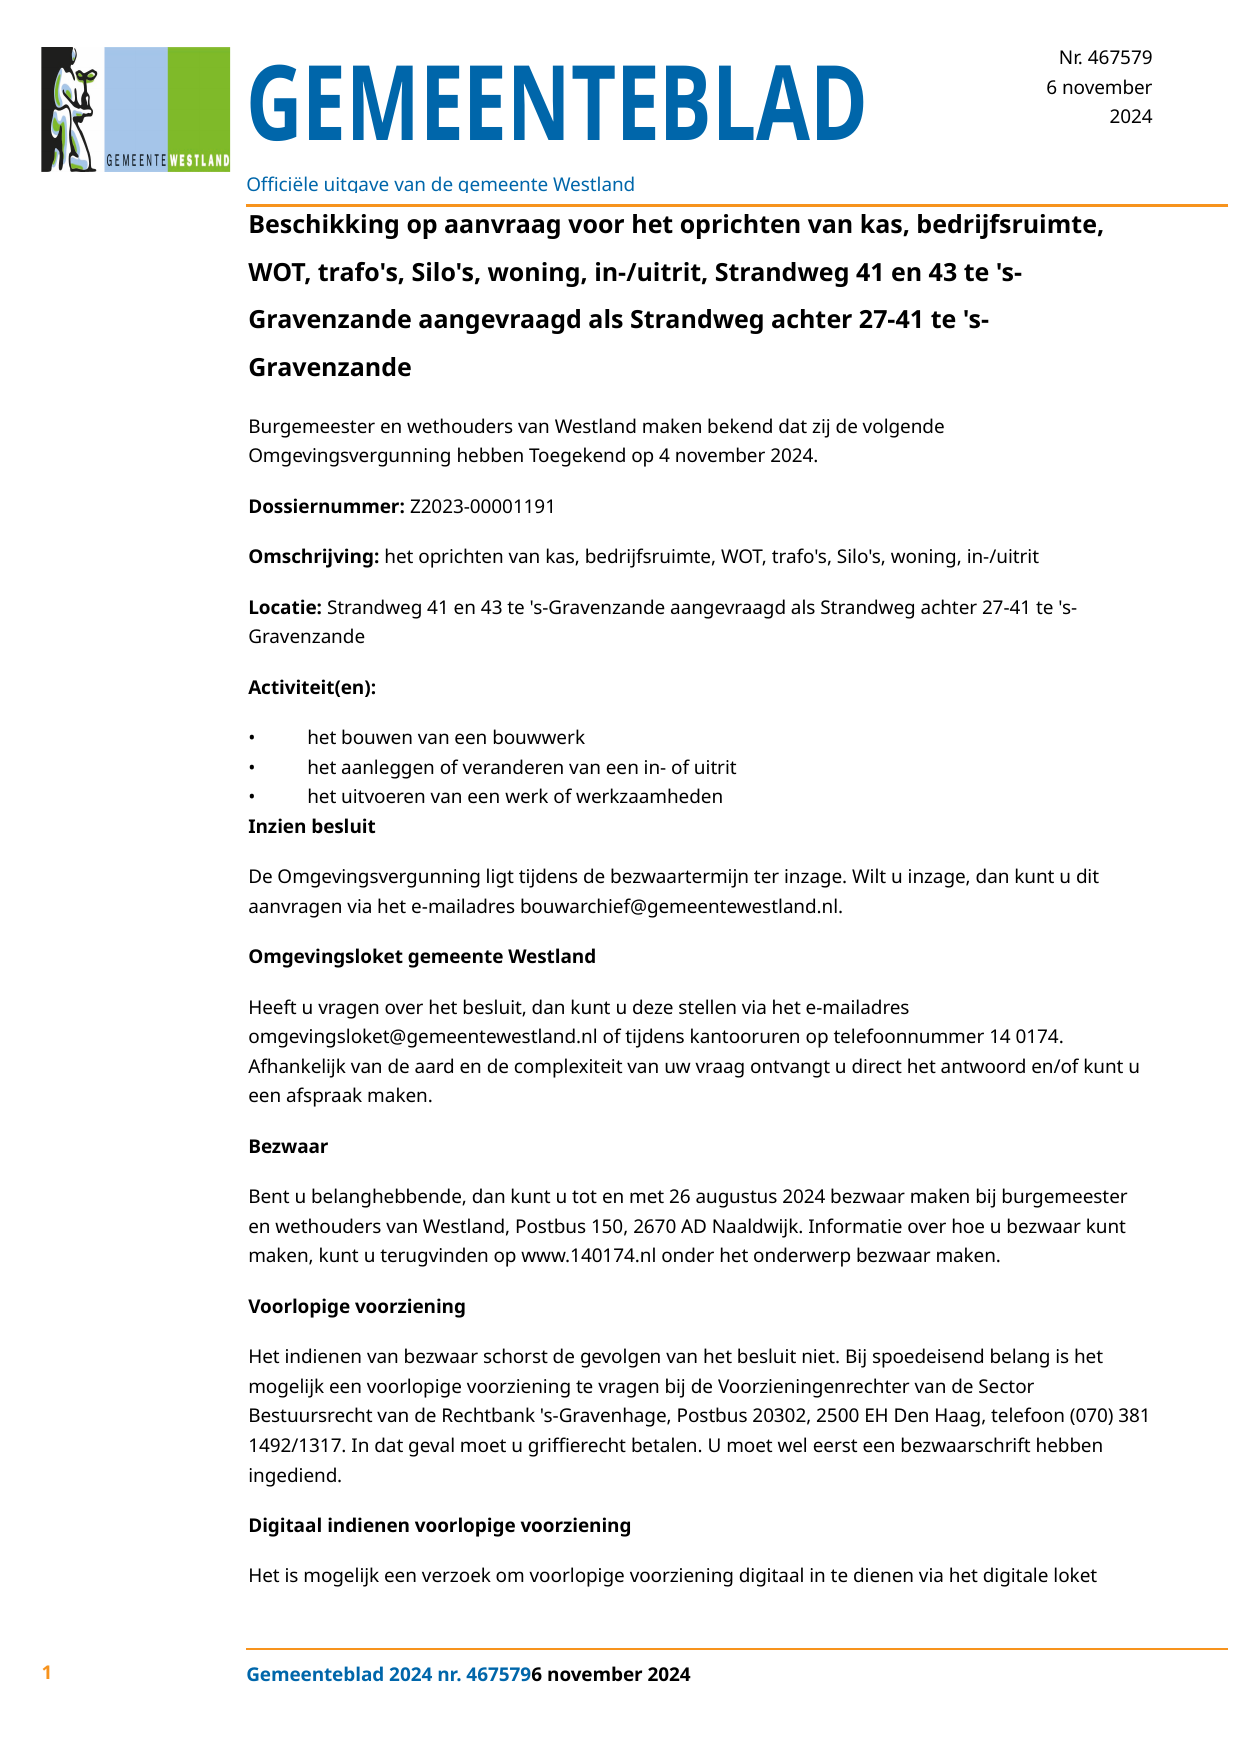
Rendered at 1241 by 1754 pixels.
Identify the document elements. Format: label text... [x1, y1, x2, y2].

text Burgemeester en wethouders van Westland maken bekend dat zij de volgende Omgevingsvergunning hebben Toegekend op 4 november 2024. [248, 413, 1152, 468]
text De Omgevingsvergunning ligt tijdens de bezwaartermijn ter inzage. Wilt u inzage, dan kunt u dit aanvragen via het e-mailadres bouwarchief@gemeentewestland.nl. [248, 863, 1152, 919]
text Inzien besluit [248, 813, 1152, 839]
text Omschrijving: het oprichten van kas, bedrijfsruimte, WOT, trafo's, Silo's, woning, in-/uitrit [248, 543, 1152, 569]
picture [41, 47, 231, 172]
text Bezwaar [248, 1133, 1152, 1159]
list het bouwen van een bouwwerk [248, 724, 1152, 750]
text Dossiernummer: Z2023-00001191 [248, 493, 1152, 519]
text Voorlopige voorziening [248, 1293, 1152, 1319]
list het uitvoeren van een werk of werkzaamheden [248, 783, 1152, 809]
text Locatie: Strandweg 41 en 43 te 's-Gravenzande aangevraagd als Strandweg achter 27-41 te 's-Gravenzande [248, 594, 1152, 649]
text Het indienen van bezwaar schorst de gevolgen van het besluit niet. Bij spoedeisend belang is het mogelijk een voorlopige voorziening te vragen bij de Voorzieningenrechter van de Sector Bestuursrecht van de Rechtbank 's-Gravenhage, Postbus 20302, 2500 EH Den Haag, telefoon (070) 381 1492/1317. In dat geval moet u griffierecht betalen. U moet wel eerst een bezwaarschrift hebben ingediend. [248, 1343, 1152, 1488]
text Het is mogelijk een verzoek om voorlopige voorziening digitaal in te dienen via het digitale loket [248, 1563, 1152, 1588]
list het aanleggen of veranderen van een in- of uitrit [248, 754, 1152, 780]
text Beschikking op aanvraag voor het oprichten van kas, bedrijfsruimte, WOT, trafo's, Silo's, woning, in-/uitrit, Strandweg 41 en 43 te 's-Gravenzande aangevraagd als Strandweg achter 27-41 te 's-Gravenzande [248, 207, 1152, 384]
text Omgevingsloket gemeente Westland [248, 943, 1152, 969]
text Activiteit(en): [248, 674, 1152, 700]
text Bent u belanghebbende, dan kunt u tot en met 26 augustus 2024 bezwaar maken bij burgemeester en wethouders van Westland, Postbus 150, 2670 AD Naaldwijk. Informatie over hoe u bezwaar kunt maken, kunt u terugvinden op www.140174.nl onder het onderwerp bezwaar maken. [248, 1183, 1152, 1268]
text Heeft u vragen over het besluit, dan kunt u deze stellen via het e-mailadres omgevingsloket@gemeentewestland.nl of tijdens kantooruren op telefoonnummer 14 0174. Afhankelijk van de aard en de complexiteit van uw vraag ontvangt u direct het antwoord en/of kunt u een afspraak maken. [248, 994, 1152, 1108]
text Digitaal indienen voorlopige voorziening [248, 1512, 1152, 1538]
